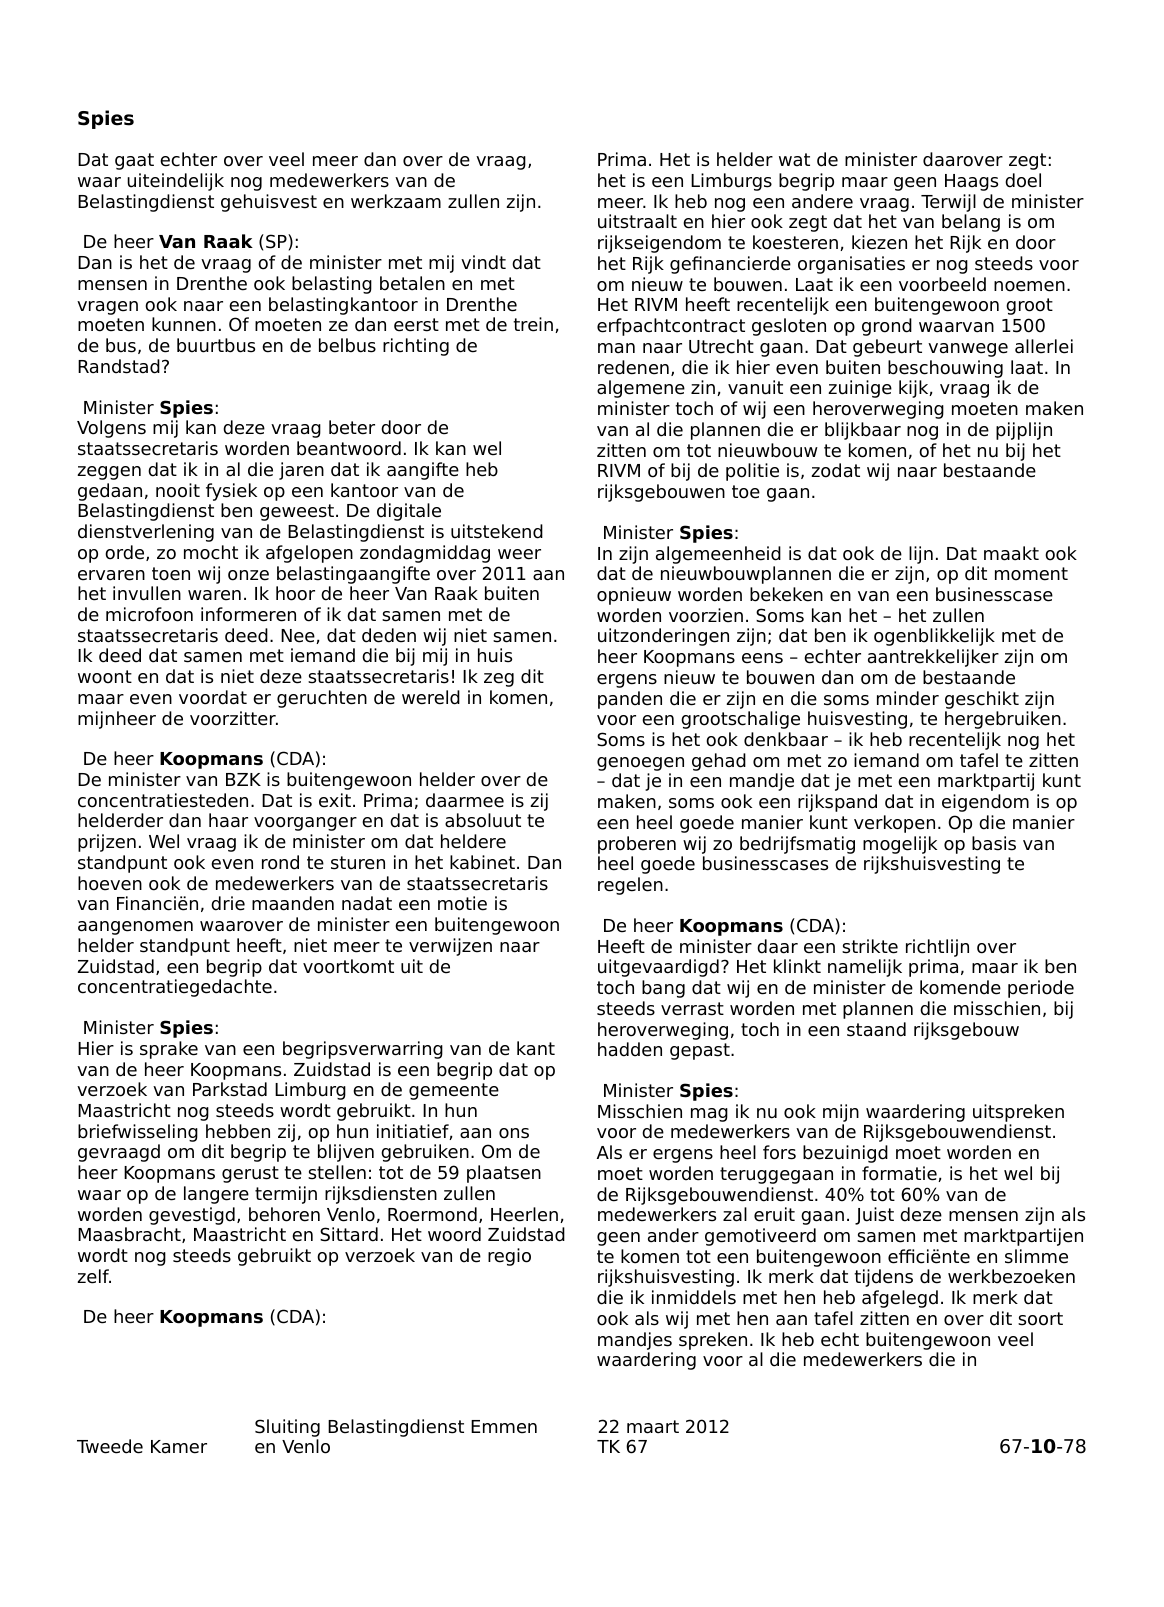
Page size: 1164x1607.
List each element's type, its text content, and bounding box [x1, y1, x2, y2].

text Minister Spies: [77, 397, 567, 418]
text Minister Spies: [77, 1018, 567, 1039]
text In zijn algemeenheid is dat ook de lijn. Dat maakt ook dat de nieuwbouwplannen die er zijn, op dit moment opnieuw worden bekeken en van een businesscase worden voorzien. Soms kan het – het zullen uitzonderingen zijn; dat ben ik ogenblikkelijk met de heer Koopmans eens – echter aantrekkelijker zijn om ergens nieuw te bouwen dan om de bestaande panden die er zijn en die soms minder geschikt zijn voor een grootschalige huisvesting, te hergebruiken. Soms is het ook denkbaar – ik heb recentelijk nog het genoegen gehad om met zo iemand om tafel te zitten – dat je in een mandje dat je met een marktpartij kunt maken, soms ook een rijkspand dat in eigendom is op een heel goede manier kunt verkopen. Op die manier proberen wij zo bedrijfsmatig mogelijk op basis van heel goede businesscases de rijkshuisvesting te regelen. [596, 543, 1087, 896]
text Minister Spies: [596, 1081, 1087, 1102]
text Dan is het de vraag of de minister met mij vindt dat mensen in Drenthe ook belasting betalen en met vragen ook naar een belastingkantoor in Drenthe moeten kunnen. Of moeten ze dan eerst met de trein, de bus, de buurtbus en de belbus richting de Randstad? [77, 253, 567, 377]
text Hier is sprake van een begripsverwarring van de kant van de heer Koopmans. Zuidstad is een begrip dat op verzoek van Parkstad Limburg en de gemeente Maastricht nog steeds wordt gebruikt. In hun briefwisseling hebben zij, op hun initiatief, aan ons gevraagd om dit begrip te blijven gebruiken. Om de heer Koopmans gerust te stellen: tot de 59 plaatsen waar op de langere termijn rijksdiensten zullen worden gevestigd, behoren Venlo, Roermond, Heerlen, Maasbracht, Maastricht en Sittard. Het woord Zuidstad wordt nog steeds gebruikt op verzoek van de regio zelf. [77, 1039, 567, 1287]
text De heer Koopmans (CDA): [77, 1307, 567, 1328]
text Minister Spies: [596, 523, 1087, 543]
text Volgens mij kan deze vraag beter door de staatssecretaris worden beantwoord. Ik kan wel zeggen dat ik in al die jaren dat ik aangifte heb gedaan, nooit fysiek op een kantoor van de Belastingdienst ben geweest. De digitale dienstverlening van de Belastingdienst is uitstekend op orde, zo mocht ik afgelopen zondagmiddag weer ervaren toen wij onze belastingaangifte over 2011 aan het invullen waren. Ik hoor de heer Van Raak buiten de microfoon informeren of ik dat samen met de staatssecretaris deed. Nee, dat deden wij niet samen. Ik deed dat samen met iemand die bij mij in huis woont en dat is niet deze staatssecretaris! Ik zeg dit maar even voordat er geruchten de wereld in komen, mijnheer de voorzitter. [77, 418, 567, 729]
text De heer Koopmans (CDA): [77, 749, 567, 770]
text De heer Koopmans (CDA): [596, 916, 1087, 936]
text De heer Van Raak (SP): [77, 232, 567, 253]
text Misschien mag ik nu ook mijn waardering uitspreken voor de medewerkers van de Rijksgebouwendienst. Als er ergens heel fors bezuinigd moet worden en moet worden teruggegaan in formatie, is het wel bij de Rijksgebouwendienst. 40% tot 60% van de medewerkers zal eruit gaan. Juist deze mensen zijn als geen ander gemotiveerd om samen met marktpartijen te komen tot een buitengewoon efficiënte en slimme rijkshuisvesting. Ik merk dat tijdens de werkbezoeken die ik inmiddels met hen heb afgelegd. Ik merk dat ook als wij met hen aan tafel zitten en over dit soort mandjes spreken. Ik heb echt buitengewoon veel waardering voor al die medewerkers die in [596, 1102, 1087, 1371]
text Heeft de minister daar een strikte richtlijn over uitgevaardigd? Het klinkt namelijk prima, maar ik ben toch bang dat wij en de minister de komende periode steeds verrast worden met plannen die misschien, bij heroverweging, toch in een staand rijksgebouw hadden gepast. [596, 936, 1087, 1061]
text De minister van BZK is buitengewoon helder over de concentratiesteden. Dat is exit. Prima; daarmee is zij helderder dan haar voorganger en dat is absoluut te prijzen. Wel vraag ik de minister om dat heldere standpunt ook even rond te sturen in het kabinet. Dan hoeven ook de medewerkers van de staatssecretaris van Financiën, drie maanden nadat een motie is aangenomen waarover de minister een buitengewoon helder standpunt heeft, niet meer te verwijzen naar Zuidstad, een begrip dat voortkomt uit de concentratiegedachte. [77, 770, 567, 998]
text Dat gaat echter over veel meer dan over de vraag, waar uiteindelijk nog medewerkers van de Belastingdienst gehuisvest en werkzaam zullen zijn. [77, 150, 567, 212]
text Prima. Het is helder wat de minister daarover zegt: het is een Limburgs begrip maar geen Haags doel meer. Ik heb nog een andere vraag. Terwijl de minister uitstraalt en hier ook zegt dat het van belang is om rijkseigendom te koesteren, kiezen het Rijk en door het Rijk gefinancierde organisaties er nog steeds voor om nieuw te bouwen. Laat ik een voorbeeld noemen. Het RIVM heeft recentelijk een buitengewoon groot erfpachtcontract gesloten op grond waarvan 1500 man naar Utrecht gaan. Dat gebeurt vanwege allerlei redenen, die ik hier even buiten beschouwing laat. In algemene zin, vanuit een zuinige kijk, vraag ik de minister toch of wij een heroverweging moeten maken van al die plannen die er blijkbaar nog in de pijplijn zitten om tot nieuwbouw te komen, of het nu bij het RIVM of bij de politie is, zodat wij naar bestaande rijksgebouwen toe gaan. [596, 150, 1087, 503]
